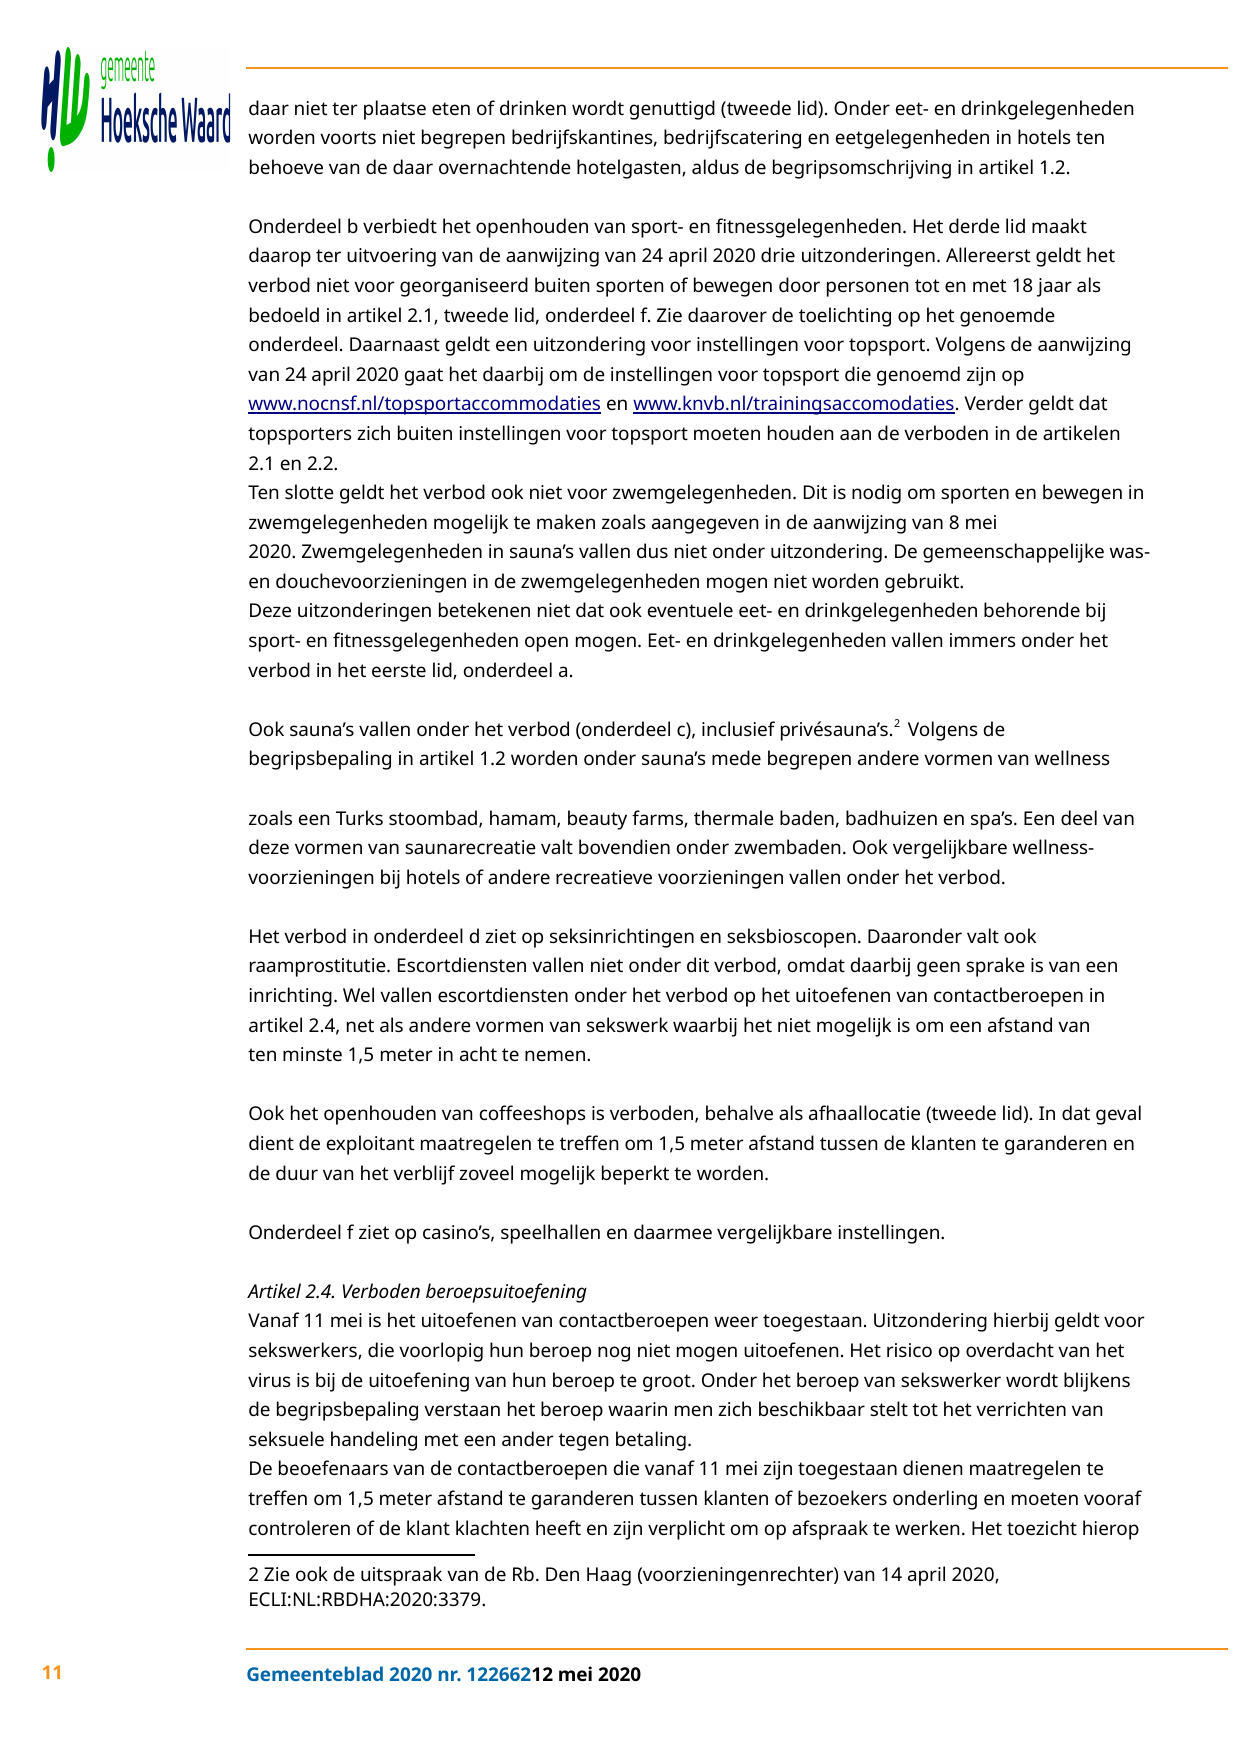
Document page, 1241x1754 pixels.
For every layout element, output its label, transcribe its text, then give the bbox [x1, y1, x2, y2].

text Het verbod in onderdeel d ziet op seksinrichtingen en seksbioscopen. Daaronder valt ook raamprostitutie. Escortdiensten vallen niet onder dit verbod, omdat daarbij geen sprake is van een inrichting. Wel vallen escortdiensten onder het verbod op het uitoefenen van contactberoepen in artikel 2.4, net als andere vormen van sekswerk waarbij het niet mogelijk is om een afstand van [248, 923, 1152, 1038]
text Onderdeel f ziet op casino’s, speelhallen en daarmee vergelijkbare instellingen. [248, 1219, 1152, 1245]
text treffen om 1,5 meter afstand te garanderen tussen klanten of bezoekers onderling en moeten vooraf controleren of de klant klachten heeft en zijn verplicht om op afspraak te werken. Het toezicht hierop [248, 1485, 1152, 1541]
text Vanaf 11 mei is het uitoefenen van contactberoepen weer toegestaan. Uitzondering hierbij geldt voor sekswerkers, die voorlopig hun beroep nog niet mogen uitoefenen. Het risico op overdacht van het virus is bij de uitoefening van hun beroep te groot. Onder het beroep van sekswerker wordt blijkens de begripsbepaling verstaan het beroep waarin men zich beschikbaar stelt tot het verrichten van seksuele handeling met een ander tegen betaling. [248, 1308, 1152, 1452]
text Ook sauna’s vallen onder het verbod (onderdeel c), inclusief privésauna’s. Volgens de [248, 716, 1152, 742]
text Onderdeel b verbiedt het openhouden van sport- en fitnessgelegenheden. Het derde lid maakt daarop ter uitvoering van de aanwijzing van 24 april 2020 drie uitzonderingen. Allereerst geldt het verbod niet voor georganiseerd buiten sporten of bewegen door personen tot en met 18 jaar als bedoeld in artikel 2.1, tweede lid, onderdeel f. Zie daarover de toelichting op het genoemde onderdeel. Daarnaast geldt een uitzondering voor instellingen voor topsport. Volgens de aanwijzing van 24 april 2020 gaat het daarbij om de instellingen voor topsport die genoemd zijn op www.nocnsf.nl/topsportaccommodaties en www.knvb.nl/trainingsaccomodaties. Verder geldt dat topsporters zich buiten instellingen voor topsport moeten houden aan de verboden in de artikelen [248, 213, 1152, 446]
picture [41, 47, 231, 172]
text ten minste 1,5 meter in acht te nemen. [248, 1041, 1152, 1067]
text zoals een Turks stoombad, hamam, beauty farms, thermale baden, badhuizen en spa’s. Een deel van deze vormen van saunarecreatie valt bovendien onder zwembaden. Ook vergelijkbare wellness-voorzieningen bij hotels of andere recreatieve voorzieningen vallen onder het verbod. [248, 805, 1152, 890]
text Deze uitzonderingen betekenen niet dat ook eventuele eet- en drinkgelegenheden behorende bij sport- en fitnessgelegenheden open mogen. Eet- en drinkgelegenheden vallen immers onder het verbod in het eerste lid, onderdeel a. [248, 598, 1152, 683]
text 2.1 en 2.2. [248, 450, 1152, 476]
text 2020. Zwemgelegenheden in sauna’s vallen dus niet onder uitzondering. De gemeenschappelijke was- en douchevoorzieningen in de zwemgelegenheden mogen niet worden gebruikt. [248, 538, 1152, 594]
text Ook het openhouden van coffeeshops is verboden, behalve als afhaallocatie (tweede lid). In dat geval dient de exploitant maatregelen te treffen om 1,5 meter afstand tussen de klanten te garanderen en de duur van het verblijf zoveel mogelijk beperkt te worden. [248, 1101, 1152, 1186]
text Zie ook de uitspraak van de Rb. Den Haag (voorzieningenrechter) van 14 april 2020, ECLI:NL:RBDHA:2020:3379. [248, 1561, 1152, 1612]
text Ten slotte geldt het verbod ook niet voor zwemgelegenheden. Dit is nodig om sporten en bewegen in zwemgelegenheden mogelijk te maken zoals aangegeven in de aanwijzing van 8 mei [248, 479, 1152, 535]
text begripsbepaling in artikel 1.2 worden onder sauna’s mede begrepen andere vormen van wellness [248, 746, 1152, 771]
text De beoefenaars van de contactberoepen die vanaf 11 mei zijn toegestaan dienen maatregelen te [248, 1456, 1152, 1481]
text Artikel 2.4. Verboden beroepsuitoefening [248, 1278, 1152, 1304]
text daar niet ter plaatse eten of drinken wordt genuttigd (tweede lid). Onder eet- en drinkgelegenheden worden voorts niet begrepen bedrijfskantines, bedrijfscatering en eetgelegenheden in hotels ten behoeve van de daar overnachtende hotelgasten, aldus de begripsomschrijving in artikel 1.2. [248, 95, 1152, 180]
